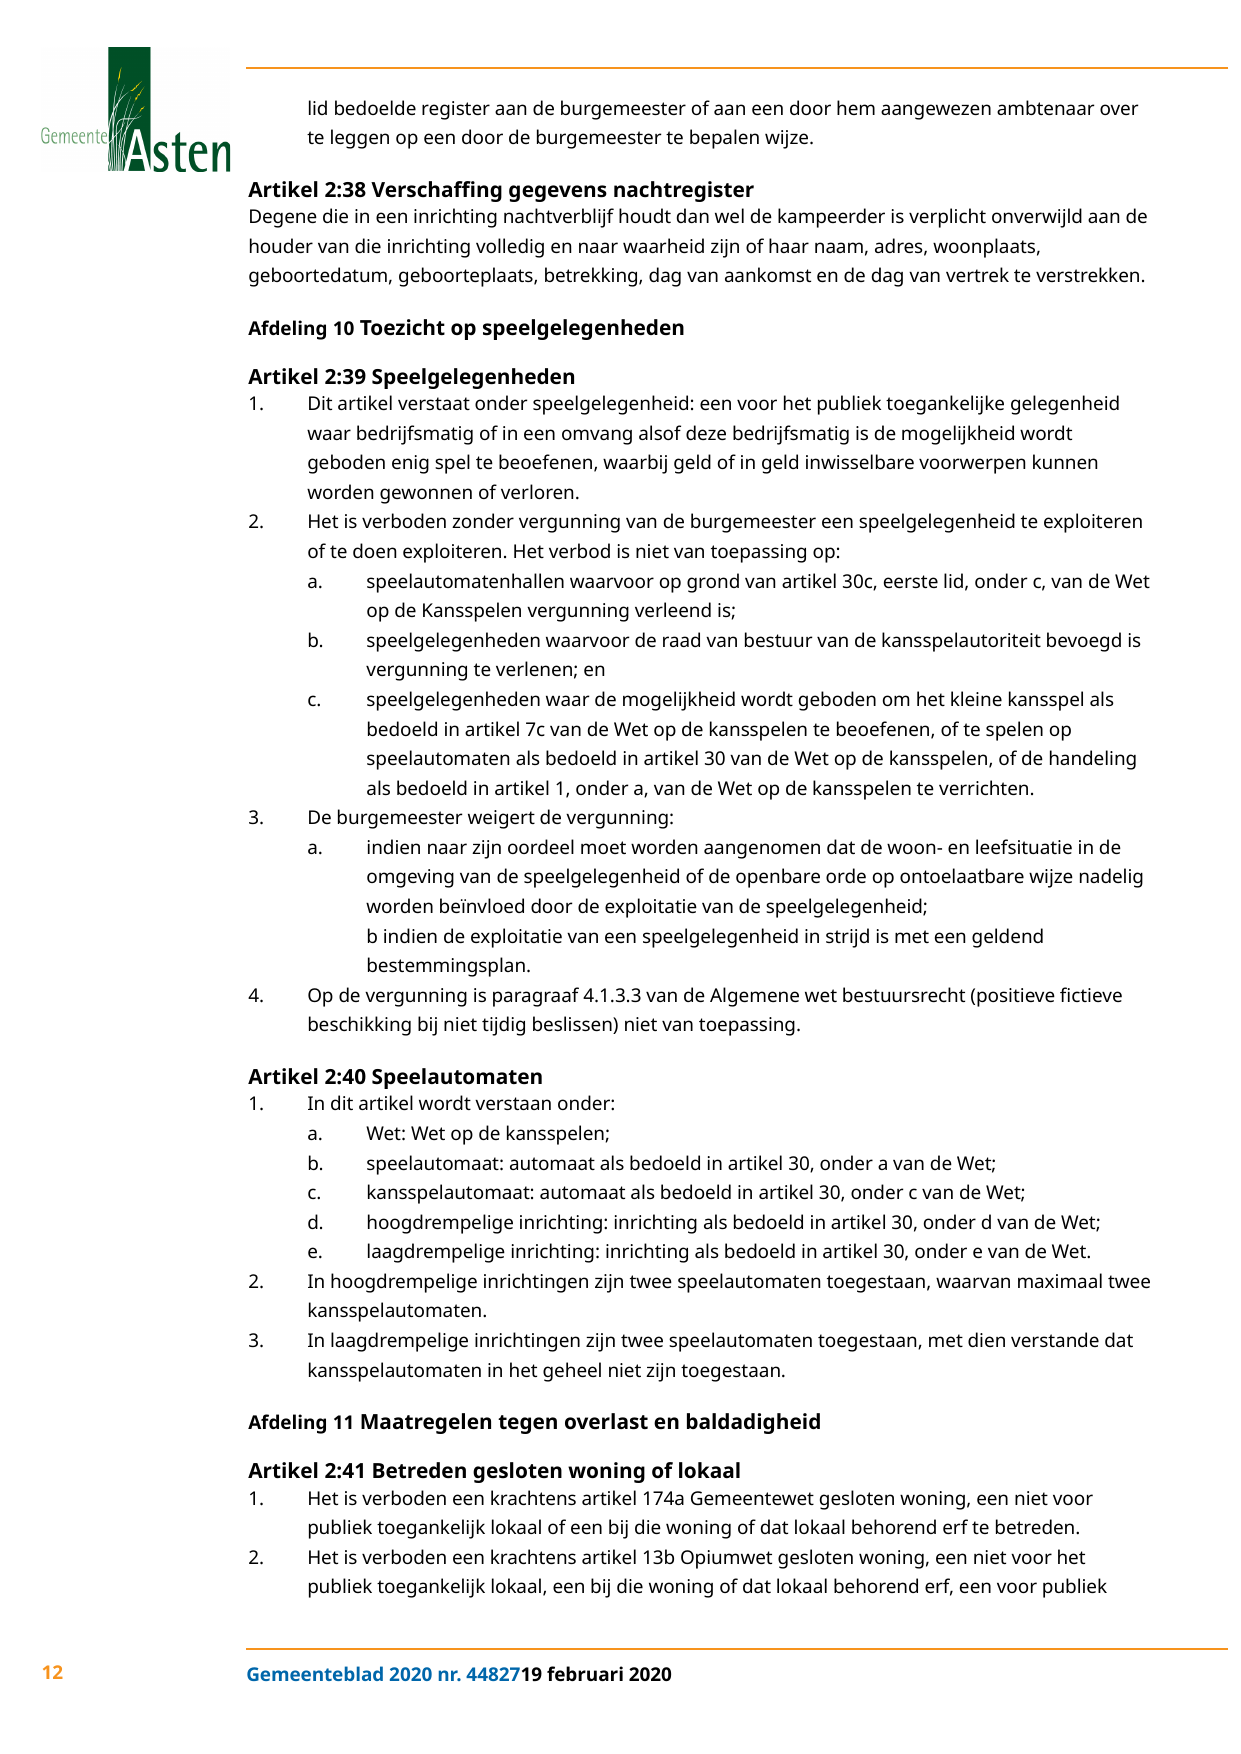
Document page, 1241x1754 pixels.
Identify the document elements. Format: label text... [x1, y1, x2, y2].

list De burgemeester weigert de vergunning: [248, 804, 1152, 830]
list Het is verboden zonder vergunning van de burgemeester een speelgelegenheid te exploiteren of te doen exploiteren. Het verbod is niet van toepassing op: [248, 509, 1152, 564]
list speelautomatenhallen waarvoor op grond van artikel 30c, eerste lid, onder c, van de Wet op de Kansspelen vergunning verleend is; [307, 568, 1152, 623]
list Op de vergunning is paragraaf 4.1.3.3 van de Algemene wet bestuursrecht (positieve fictieve beschikking bij niet tijdig beslissen) niet van toepassing. [248, 982, 1152, 1037]
list speelgelegenheden waar de mogelijkheid wordt geboden om het kleine kansspel als bedoeld in artikel 7c van de Wet op de kansspelen te beoefenen, of te spelen op speelautomaten als bedoeld in artikel 30 van de Wet op de kansspelen, of de handeling als bedoeld in artikel 1, onder a, van de Wet op de kansspelen te verrichten. [307, 686, 1152, 801]
list In hoogdrempelige inrichtingen zijn twee speelautomaten toegestaan, waarvan maximaal twee kansspelautomaten. [248, 1268, 1152, 1323]
text Afdeling 10 Toezicht op speelgelegenheden [248, 313, 1152, 341]
list Wet: Wet op de kansspelen; [307, 1120, 1152, 1146]
list b indien de exploitatie van een speelgelegenheid in strijd is met een geldend bestemmingsplan. [307, 923, 1152, 978]
text Artikel 2:39 Speelgelegenheden [248, 362, 1152, 390]
text Artikel 2:41 Betreden gesloten woning of lokaal [248, 1456, 1152, 1485]
text Degene die in een inrichting nachtverblijf houdt dan wel de kampeerder is verplicht onverwijld aan de houder van die inrichting volledig en naar waarheid zijn of haar naam, adres, woonplaats, geboortedatum, geboorteplaats, betrekking, dag van aankomst en de dag van vertrek te verstrekken. [248, 203, 1152, 288]
list In dit artikel wordt verstaan onder: [248, 1091, 1152, 1116]
list speelgelegenheden waarvoor de raad van bestuur van de kansspelautoriteit bevoegd is vergunning te verlenen; en [307, 627, 1152, 682]
list hoogdrempelige inrichting: inrichting als bedoeld in artikel 30, onder d van de Wet; [307, 1209, 1152, 1234]
list speelautomaat: automaat als bedoeld in artikel 30, onder a van de Wet; [307, 1150, 1152, 1175]
list indien naar zijn oordeel moet worden aangenomen dat de woon- en leefsituatie in de omgeving van de speelgelegenheid of de openbare orde op ontoelaatbare wijze nadelig worden beïnvloed door de exploitatie van de speelgelegenheid; [307, 834, 1152, 919]
text Artikel 2:40 Speelautomaten [248, 1062, 1152, 1091]
list laagdrempelige inrichting: inrichting als bedoeld in artikel 30, onder e van de Wet. [307, 1238, 1152, 1264]
list Het is verboden een krachtens artikel 13b Opiumwet gesloten woning, een niet voor het publiek toegankelijk lokaal, een bij die woning of dat lokaal behorend erf, een voor publiek [248, 1544, 1152, 1599]
list Dit artikel verstaat onder speelgelegenheid: een voor het publiek toegankelijke gelegenheid waar bedrijfsmatig of in een omvang alsof deze bedrijfsmatig is de mogelijkheid wordt geboden enig spel te beoefenen, waarbij geld of in geld inwisselbare voorwerpen kunnen worden gewonnen of verloren. [248, 390, 1152, 505]
list Het is verboden een krachtens artikel 174a Gemeentewet gesloten woning, een niet voor publiek toegankelijk lokaal of een bij die woning of dat lokaal behorend erf te betreden. [248, 1485, 1152, 1540]
list kansspelautomaat: automaat als bedoeld in artikel 30, onder c van de Wet; [307, 1179, 1152, 1205]
text Afdeling 11 Maatregelen tegen overlast en baldadigheid [248, 1407, 1152, 1436]
list lid bedoelde register aan de burgemeester of aan een door hem aangewezen ambtenaar over te leggen op een door de burgemeester te bepalen wijze. [248, 95, 1152, 150]
list In laagdrempelige inrichtingen zijn twee speelautomaten toegestaan, met dien verstande dat kansspelautomaten in het geheel niet zijn toegestaan. [248, 1327, 1152, 1382]
picture [41, 47, 231, 172]
text Artikel 2:38 Verschaffing gegevens nachtregister [248, 175, 1152, 203]
